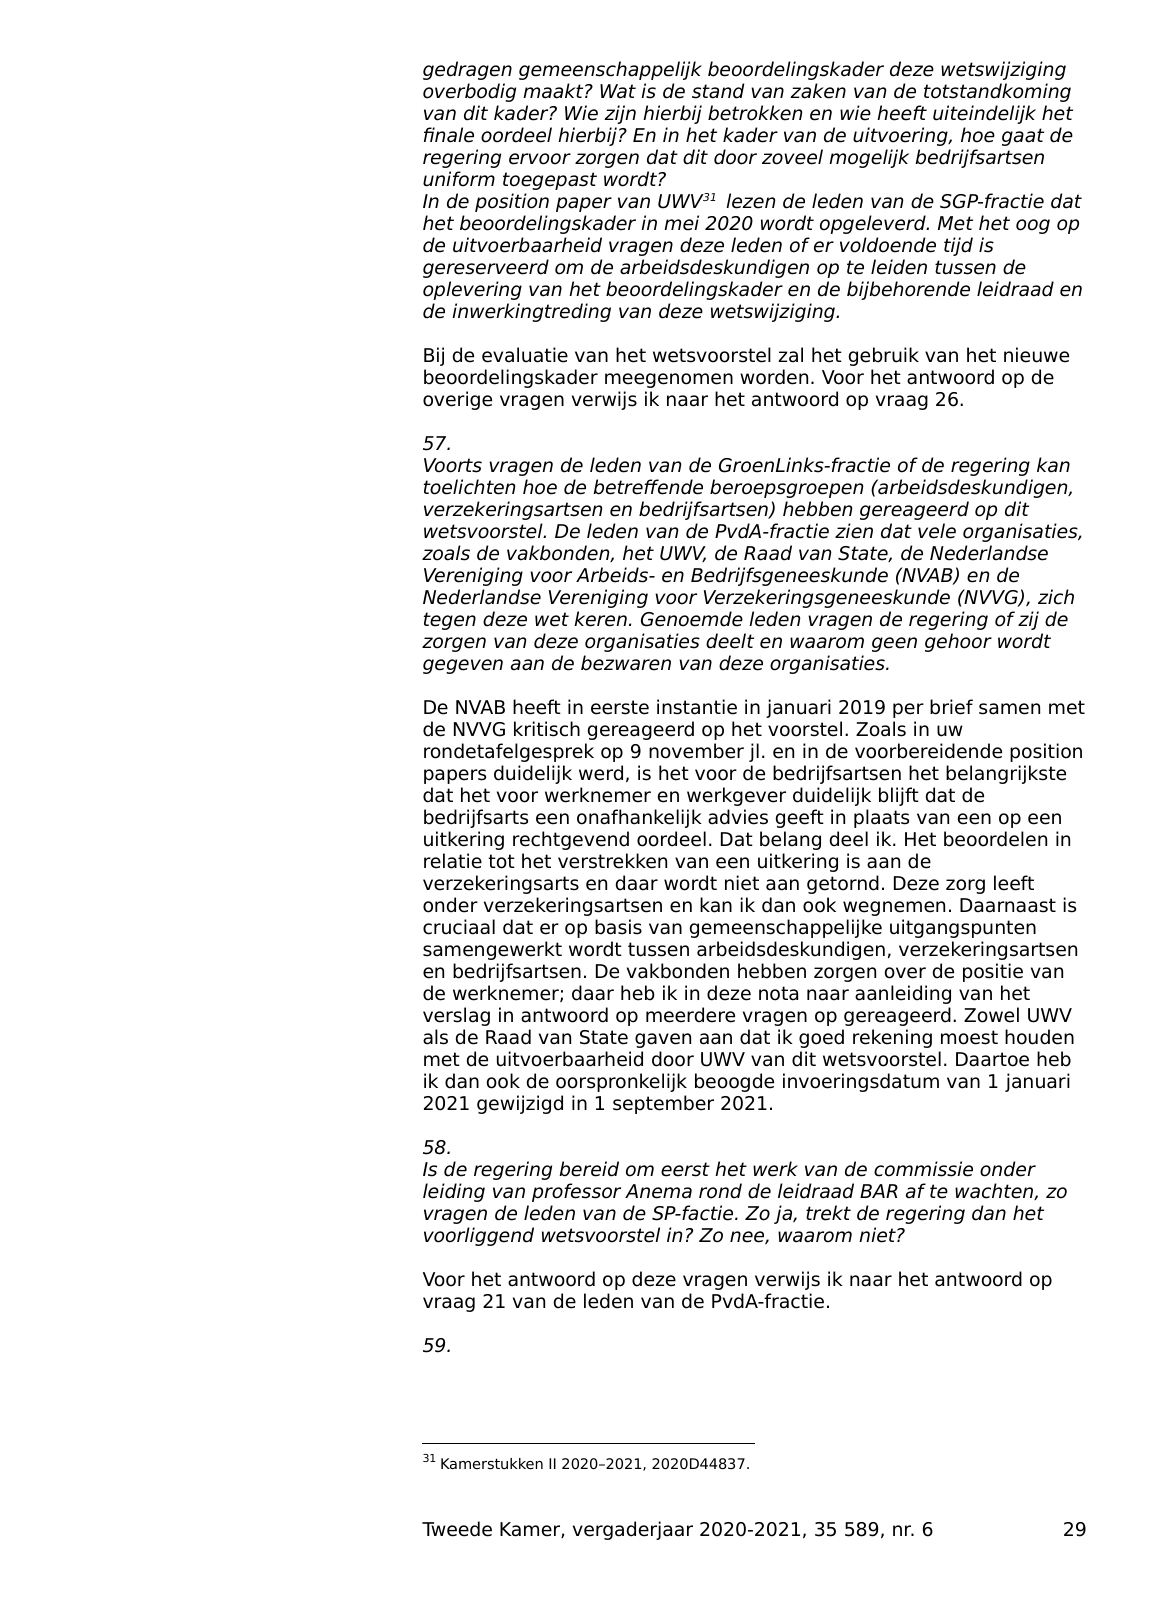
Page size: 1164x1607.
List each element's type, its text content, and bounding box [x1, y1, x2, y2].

text 59. [422, 1335, 1087, 1357]
text Bij de evaluatie van het wetsvoorstel zal het gebruik van het nieuwe beoordelingskader meegenomen worden. Voor het antwoord op de overige vragen verwijs ik naar het antwoord op vraag 26. [422, 345, 1087, 411]
text gedragen gemeenschappelijk beoordelingskader deze wetswijziging overbodig maakt? Wat is de stand van zaken van de totstandkoming van dit kader? Wie zijn hierbij betrokken en wie heeft uiteindelijk het finale oordeel hierbij? En in het kader van de uitvoering, hoe gaat de regering ervoor zorgen dat dit door zoveel mogelijk bedrijfsartsen uniform toegepast wordt? [422, 59, 1087, 191]
text Voorts vragen de leden van de GroenLinks-fractie of de regering kan toelichten hoe de betreffende beroepsgroepen (arbeidsdeskundigen, verzekeringsartsen en bedrijfsartsen) hebben gereageerd op dit wetsvoorstel. De leden van de PvdA-fractie zien dat vele organisaties, zoals de vakbonden, het UWV, de Raad van State, de Nederlandse Vereniging voor Arbeids- en Bedrijfsgeneeskunde (NVAB) en de Nederlandse Vereniging voor Verzekeringsgeneeskunde (NVVG), zich tegen deze wet keren. Genoemde leden vragen de regering of zij de zorgen van deze organisaties deelt en waarom geen gehoor wordt gegeven aan de bezwaren van deze organisaties. [422, 455, 1087, 675]
text Kamerstukken II 2020–2021, 2020D44837. [422, 1452, 1087, 1474]
text In de position paper van UWV lezen de leden van de SGP-fractie dat het beoordelingskader in mei 2020 wordt opgeleverd. Met het oog op de uitvoerbaarheid vragen deze leden of er voldoende tijd is gereserveerd om de arbeidsdeskundigen op te leiden tussen de oplevering van het beoordelingskader en de bijbehorende leidraad en de inwerkingtreding van deze wetswijziging. [422, 191, 1087, 323]
text Voor het antwoord op deze vragen verwijs ik naar het antwoord op vraag 21 van de leden van de PvdA-fractie. [422, 1269, 1087, 1313]
text Is de regering bereid om eerst het werk van de commissie onder leiding van professor Anema rond de leidraad BAR af te wachten, zo vragen de leden van de SP-factie. Zo ja, trekt de regering dan het voorliggend wetsvoorstel in? Zo nee, waarom niet? [422, 1159, 1087, 1247]
text 57. [422, 433, 1087, 455]
text De NVAB heeft in eerste instantie in januari 2019 per brief samen met de NVVG kritisch gereageerd op het voorstel. Zoals in uw rondetafelgesprek op 9 november jl. en in de voorbereidende position papers duidelijk werd, is het voor de bedrijfsartsen het belangrijkste dat het voor werknemer en werkgever duidelijk blijft dat de bedrijfsarts een onafhankelijk advies geeft in plaats van een op een uitkering rechtgevend oordeel. Dat belang deel ik. Het beoordelen in relatie tot het verstrekken van een uitkering is aan de verzekeringsarts en daar wordt niet aan getornd. Deze zorg leeft onder verzekeringsartsen en kan ik dan ook wegnemen. Daarnaast is cruciaal dat er op basis van gemeenschappelijke uitgangspunten samengewerkt wordt tussen arbeidsdeskundigen, verzekeringsartsen en bedrijfsartsen. De vakbonden hebben zorgen over de positie van de werknemer; daar heb ik in deze nota naar aanleiding van het verslag in antwoord op meerdere vragen op gereageerd. Zowel UWV als de Raad van State gaven aan dat ik goed rekening moest houden met de uitvoerbaarheid door UWV van dit wetsvoorstel. Daartoe heb ik dan ook de oorspronkelijk beoogde invoeringsdatum van 1 januari 2021 gewijzigd in 1 september 2021. [422, 697, 1087, 1115]
text 58. [422, 1137, 1087, 1159]
